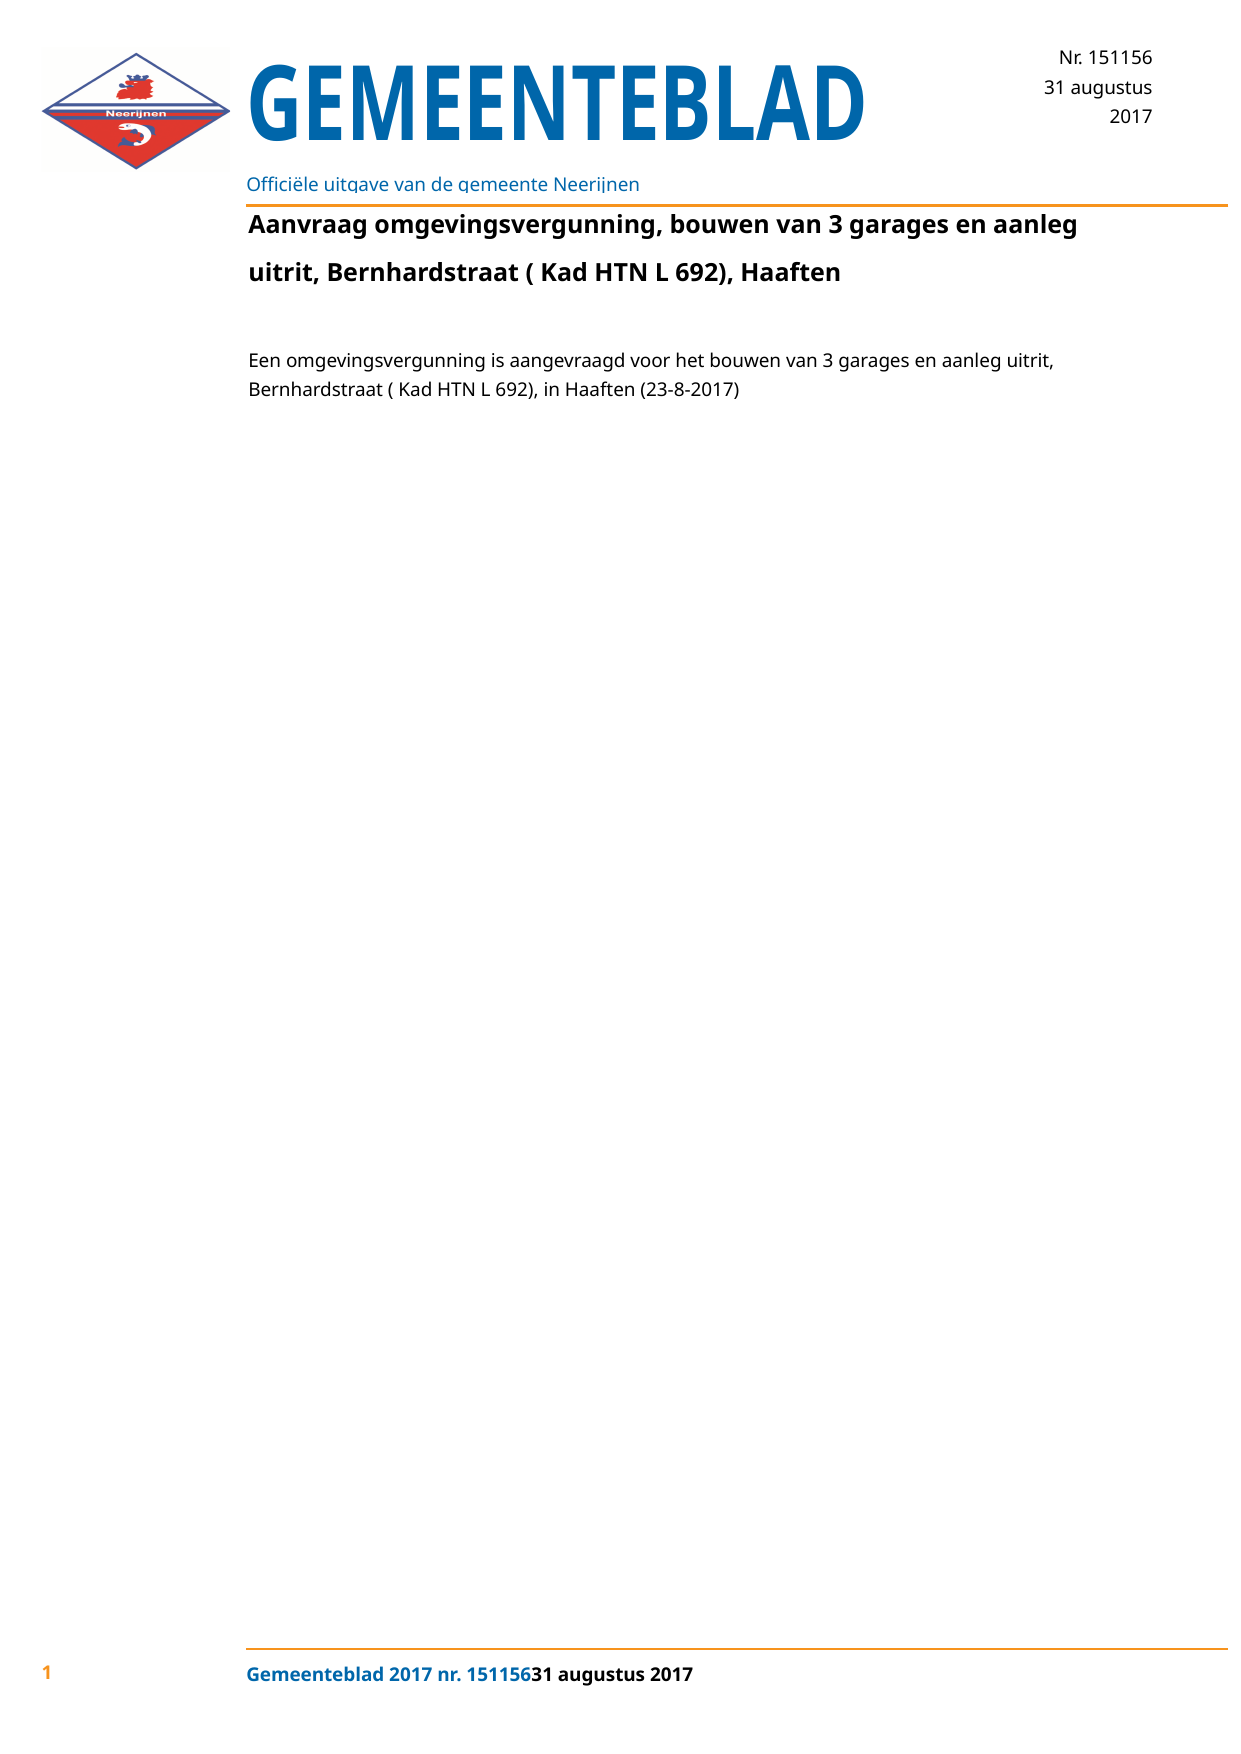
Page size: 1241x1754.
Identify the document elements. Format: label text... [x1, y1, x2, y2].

table_header [248, 318, 1152, 344]
table_header Een omgevingsvergunning is aangevraagd voor het bouwen van 3 garages en aanleg uitrit, Bernhardstraat ( Kad HTN L 692), in Haaften (23-8-2017) [248, 347, 1152, 402]
picture [41, 47, 231, 172]
text Aanvraag omgevingsvergunning, bouwen van 3 garages en aanleg uitrit, Bernhardstraat ( Kad HTN L 692), Haaften [248, 207, 1152, 288]
